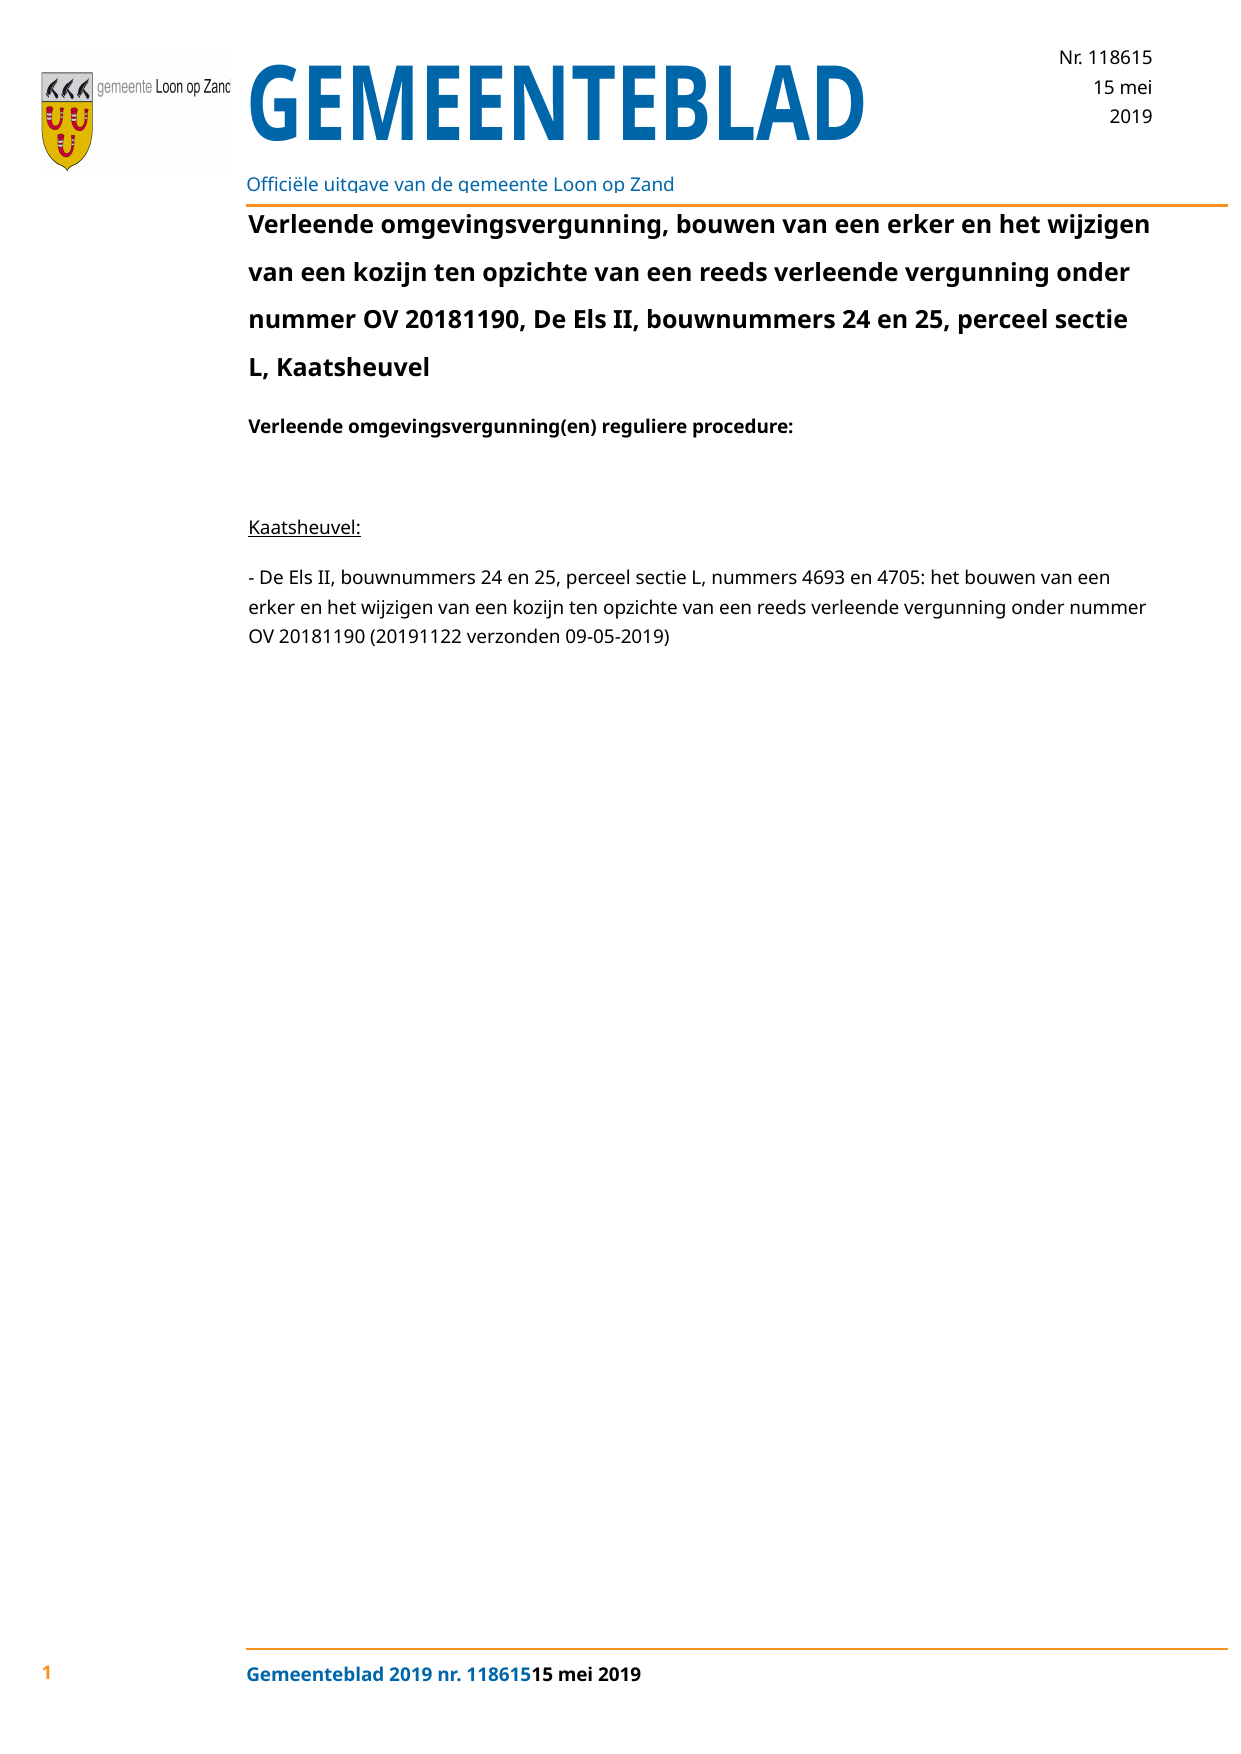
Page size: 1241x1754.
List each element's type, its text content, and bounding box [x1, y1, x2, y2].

text Verleende omgevingsvergunning(en) reguliere procedure: [248, 413, 1152, 439]
text Kaatsheuvel: [248, 514, 1152, 540]
text Verleende omgevingsvergunning, bouwen van een erker en het wijzigen van een kozijn ten opzichte van een reeds verleende vergunning onder nummer OV 20181190, De Els II, bouwnummers 24 en 25, perceel sectie L, Kaatsheuvel [248, 207, 1152, 384]
picture [41, 47, 231, 172]
text - De Els II, bouwnummers 24 en 25, perceel sectie L, nummers 4693 en 4705: het bouwen van een erker en het wijzigen van een kozijn ten opzichte van een reeds verleende vergunning onder nummer OV 20181190 (20191122 verzonden 09-05-2019) [248, 564, 1152, 649]
